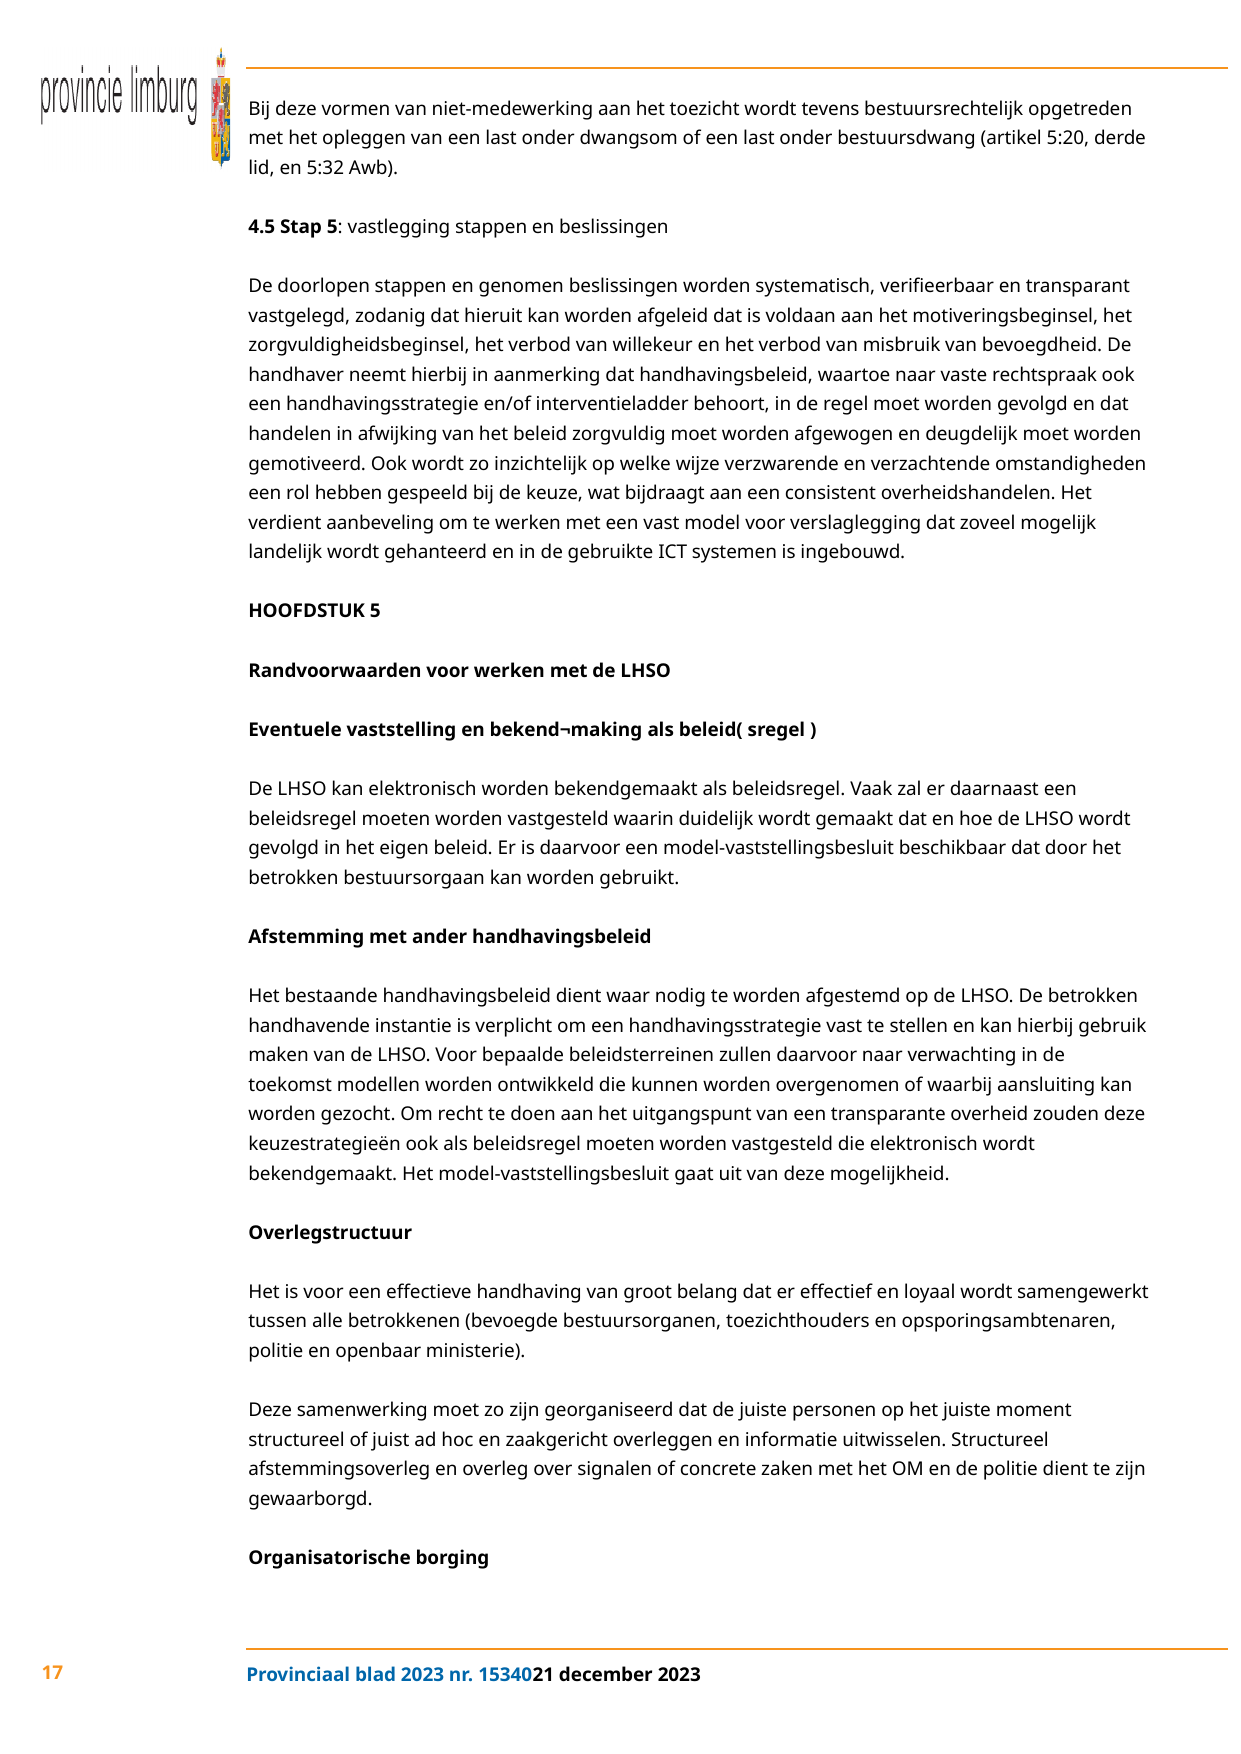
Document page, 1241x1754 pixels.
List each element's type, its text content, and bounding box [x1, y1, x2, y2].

text Eventuele vaststelling en bekend¬making als beleid( sregel ) [248, 716, 1152, 742]
text Deze samenwerking moet zo zijn georganiseerd dat de juiste personen op het juiste moment structureel of juist ad hoc en zaakgericht overleggen en informatie uitwisselen. Structureel afstemmingsoverleg en overleg over signalen of concrete zaken met het OM en de politie dient te zijn gewaarborgd. [248, 1396, 1152, 1511]
text HOOFDSTUK 5 [248, 598, 1152, 623]
text Afstemming met ander handhavingsbeleid [248, 923, 1152, 949]
picture [41, 47, 231, 172]
text Overlegstructuur [248, 1219, 1152, 1245]
text Het is voor een effectieve handhaving van groot belang dat er effectief en loyaal wordt samengewerkt tussen alle betrokkenen (bevoegde bestuursorganen, toezichthouders en opsporingsambtenaren, politie en openbaar ministerie). [248, 1278, 1152, 1363]
text Randvoorwaarden voor werken met de LHSO [248, 657, 1152, 683]
text Bij deze vormen van niet-medewerking aan het toezicht wordt tevens bestuursrechtelijk opgetreden met het opleggen van een last onder dwangsom of een last onder bestuursdwang (artikel 5:20, derde lid, en 5:32 Awb). [248, 95, 1152, 180]
text 4.5 Stap 5: vastlegging stappen en beslissingen [248, 213, 1152, 239]
text De LHSO kan elektronisch worden bekendgemaakt als beleidsregel. Vaak zal er daarnaast een beleidsregel moeten worden vastgesteld waarin duidelijk wordt gemaakt dat en hoe de LHSO wordt gevolgd in het eigen beleid. Er is daarvoor een model-vaststellingsbesluit beschikbaar dat door het betrokken bestuursorgaan kan worden gebruikt. [248, 775, 1152, 890]
text De doorlopen stappen en genomen beslissingen worden systematisch, verifieerbaar en transparant vastgelegd, zodanig dat hieruit kan worden afgeleid dat is voldaan aan het motiveringsbeginsel, het zorgvuldigheidsbeginsel, het verbod van willekeur en het verbod van misbruik van bevoegdheid. De handhaver neemt hierbij in aanmerking dat handhavingsbeleid, waartoe naar vaste rechtspraak ook een handhavingsstrategie en/of interventieladder behoort, in de regel moet worden gevolgd en dat handelen in afwijking van het beleid zorgvuldig moet worden afgewogen en deugdelijk moet worden gemotiveerd. Ook wordt zo inzichtelijk op welke wijze verzwarende en verzachtende omstandigheden een rol hebben gespeeld bij de keuze, wat bijdraagt aan een consistent overheidshandelen. Het verdient aanbeveling om te werken met een vast model voor verslaglegging dat zoveel mogelijk landelijk wordt gehanteerd en in de gebruikte ICT systemen is ingebouwd. [248, 272, 1152, 564]
text Organisatorische borging [248, 1544, 1152, 1570]
text Het bestaande handhavingsbeleid dient waar nodig te worden afgestemd op de LHSO. De betrokken handhavende instantie is verplicht om een handhavingsstrategie vast te stellen en kan hierbij gebruik maken van de LHSO. Voor bepaalde beleidsterreinen zullen daarvoor naar verwachting in de toekomst modellen worden ontwikkeld die kunnen worden overgenomen of waarbij aansluiting kan worden gezocht. Om recht te doen aan het uitgangspunt van een transparante overheid zouden deze keuzestrategieën ook als beleidsregel moeten worden vastgesteld die elektronisch wordt bekendgemaakt. Het model-vaststellingsbesluit gaat uit van deze mogelijkheid. [248, 982, 1152, 1186]
